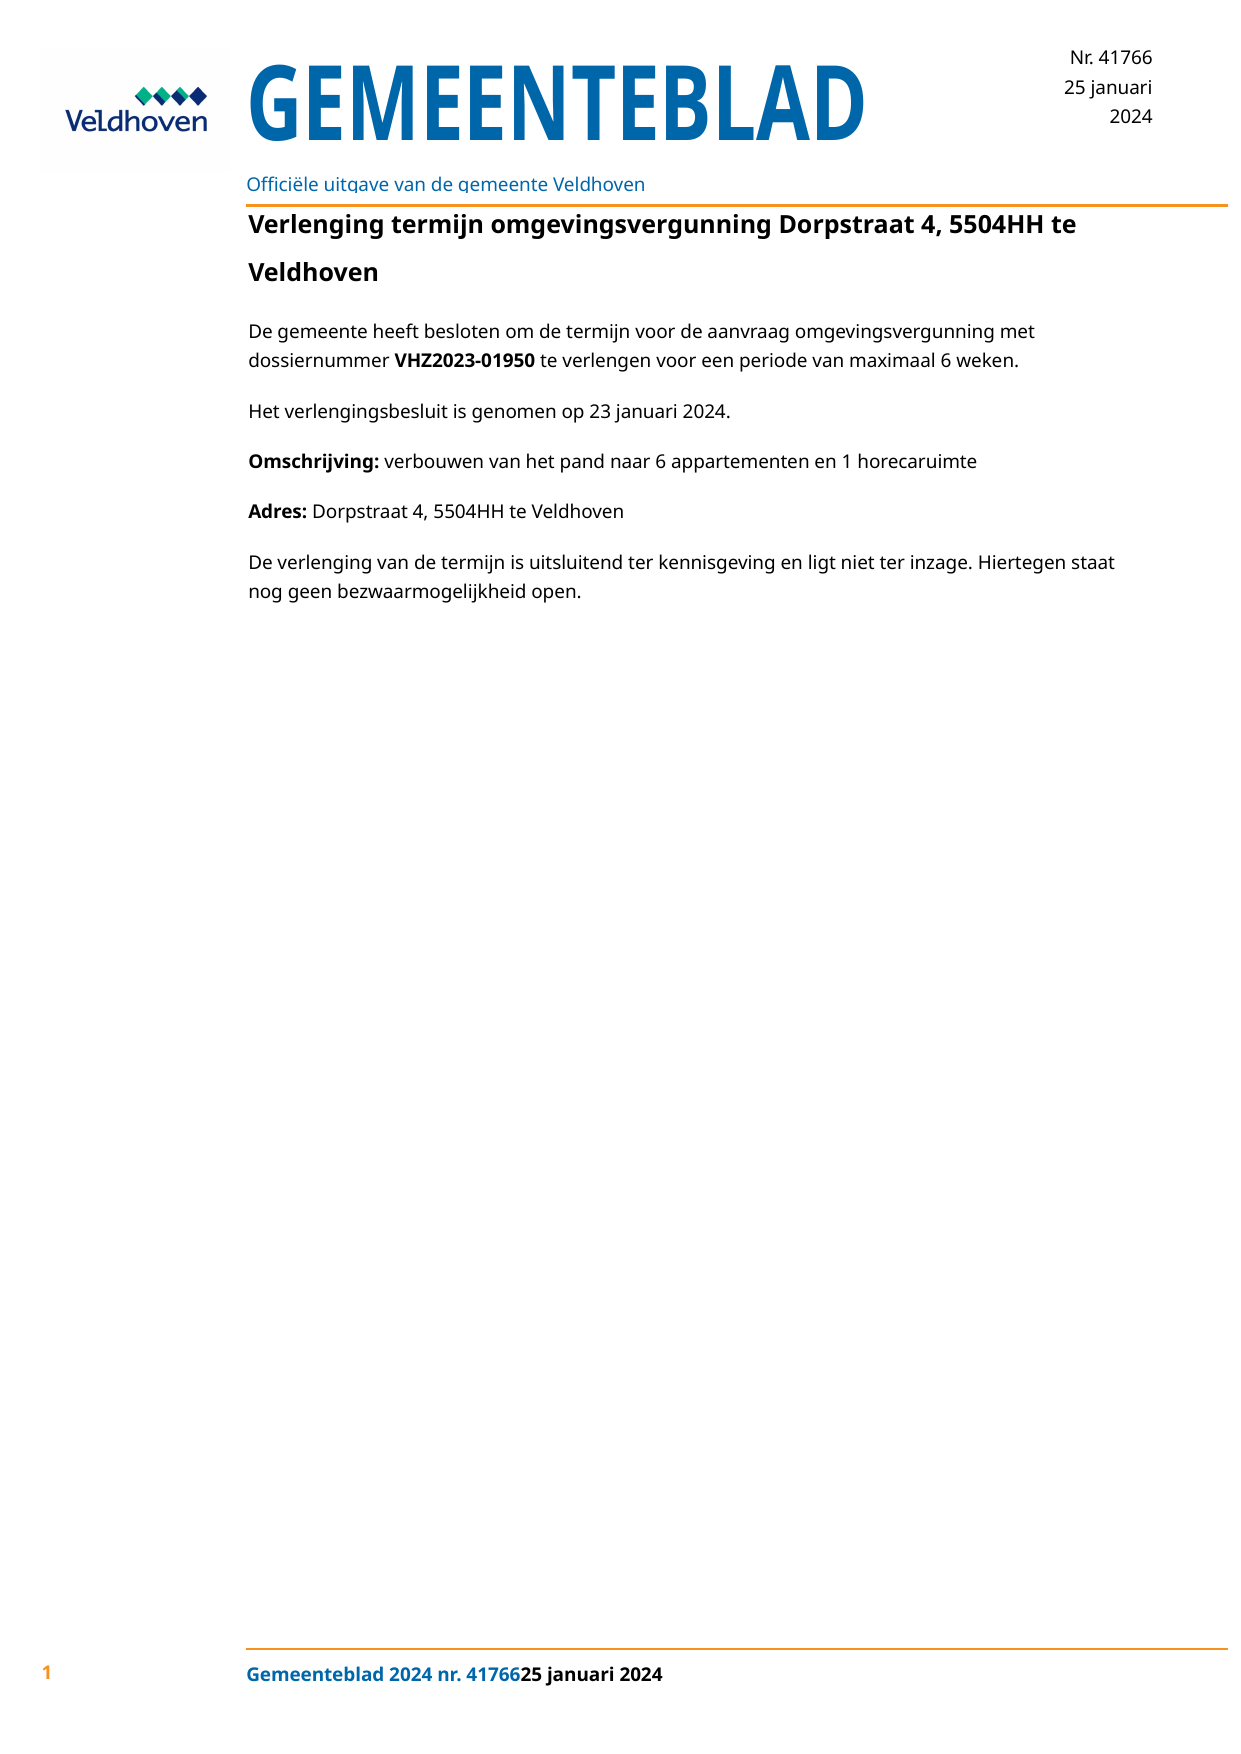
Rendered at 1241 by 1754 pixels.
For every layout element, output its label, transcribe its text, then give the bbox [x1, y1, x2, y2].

picture [41, 47, 231, 172]
text De verlenging van de termijn is uitsluitend ter kennisgeving en ligt niet ter inzage. Hiertegen staat nog geen bezwaarmogelijkheid open. [248, 549, 1152, 604]
text Omschrijving: verbouwen van het pand naar 6 appartementen en 1 horecaruimte [248, 448, 1152, 474]
text Het verlengingsbesluit is genomen op 23 januari 2024. [248, 398, 1152, 424]
text Verlenging termijn omgevingsvergunning Dorpstraat 4, 5504HH te Veldhoven [248, 207, 1152, 288]
text De gemeente heeft besloten om de termijn voor de aanvraag omgevingsvergunning met dossiernummer VHZ2023-01950 te verlengen voor een periode van maximaal 6 weken. [248, 318, 1152, 373]
text Adres: Dorpstraat 4, 5504HH te Veldhoven [248, 499, 1152, 524]
